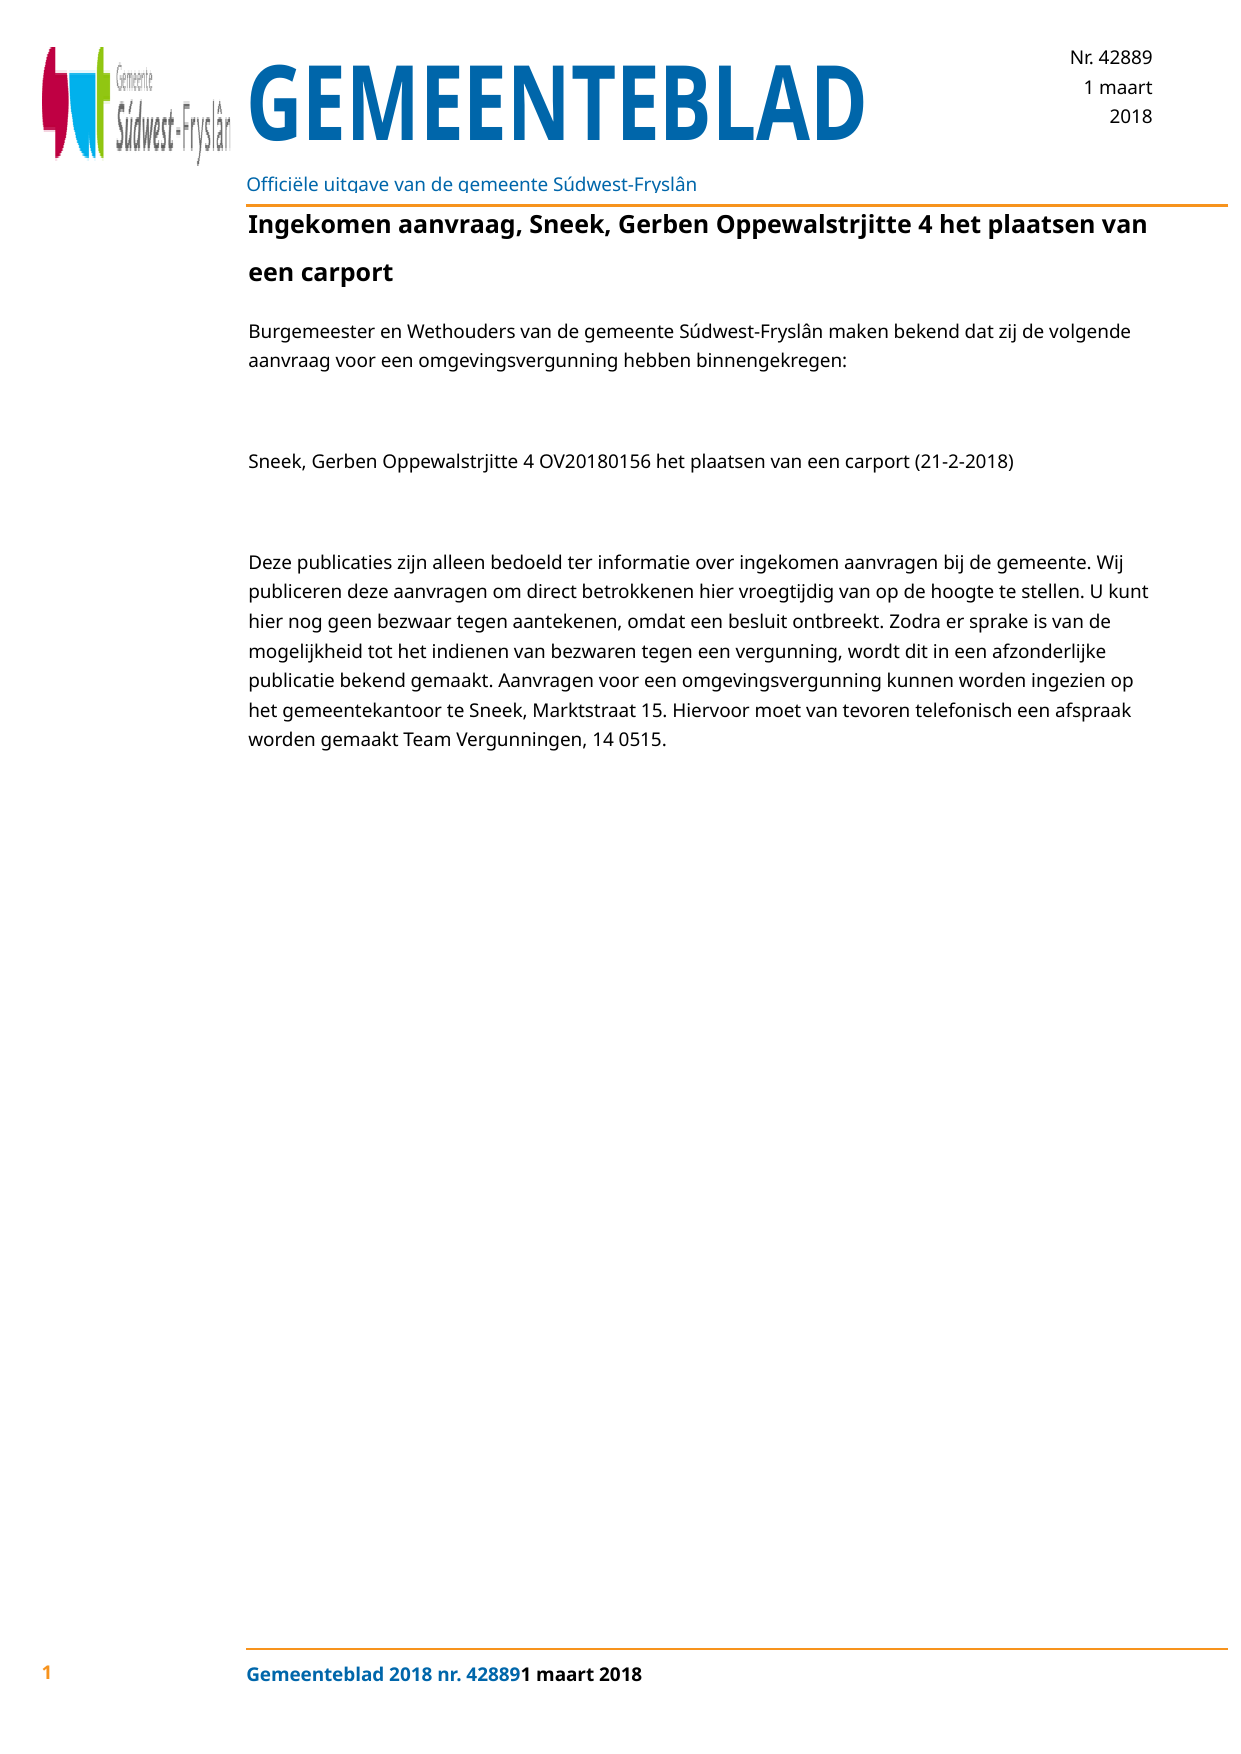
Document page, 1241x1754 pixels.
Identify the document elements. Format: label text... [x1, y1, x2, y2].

picture [41, 47, 231, 172]
text Deze publicaties zijn alleen bedoeld ter informatie over ingekomen aanvragen bij de gemeente. Wij publiceren deze aanvragen om direct betrokkenen hier vroegtijdig van op de hoogte te stellen. U kunt hier nog geen bezwaar tegen aantekenen, omdat een besluit ontbreekt. Zodra er sprake is van de mogelijkheid tot het indienen van bezwaren tegen een vergunning, wordt dit in een afzonderlijke publicatie bekend gemaakt. Aanvragen voor een omgevingsvergunning kunnen worden ingezien op het gemeentekantoor te Sneek, Marktstraat 15. Hiervoor moet van tevoren telefonisch een afspraak worden gemaakt Team Vergunningen, 14 0515. [248, 549, 1152, 752]
text Burgemeester en Wethouders van de gemeente Súdwest-Fryslân maken bekend dat zij de volgende aanvraag voor een omgevingsvergunning hebben binnengekregen: [248, 318, 1152, 373]
text Sneek, Gerben Oppewalstrjitte 4 OV20180156 het plaatsen van een carport (21-2-2018) [248, 448, 1152, 474]
text Ingekomen aanvraag, Sneek, Gerben Oppewalstrjitte 4 het plaatsen van een carport [248, 207, 1152, 288]
